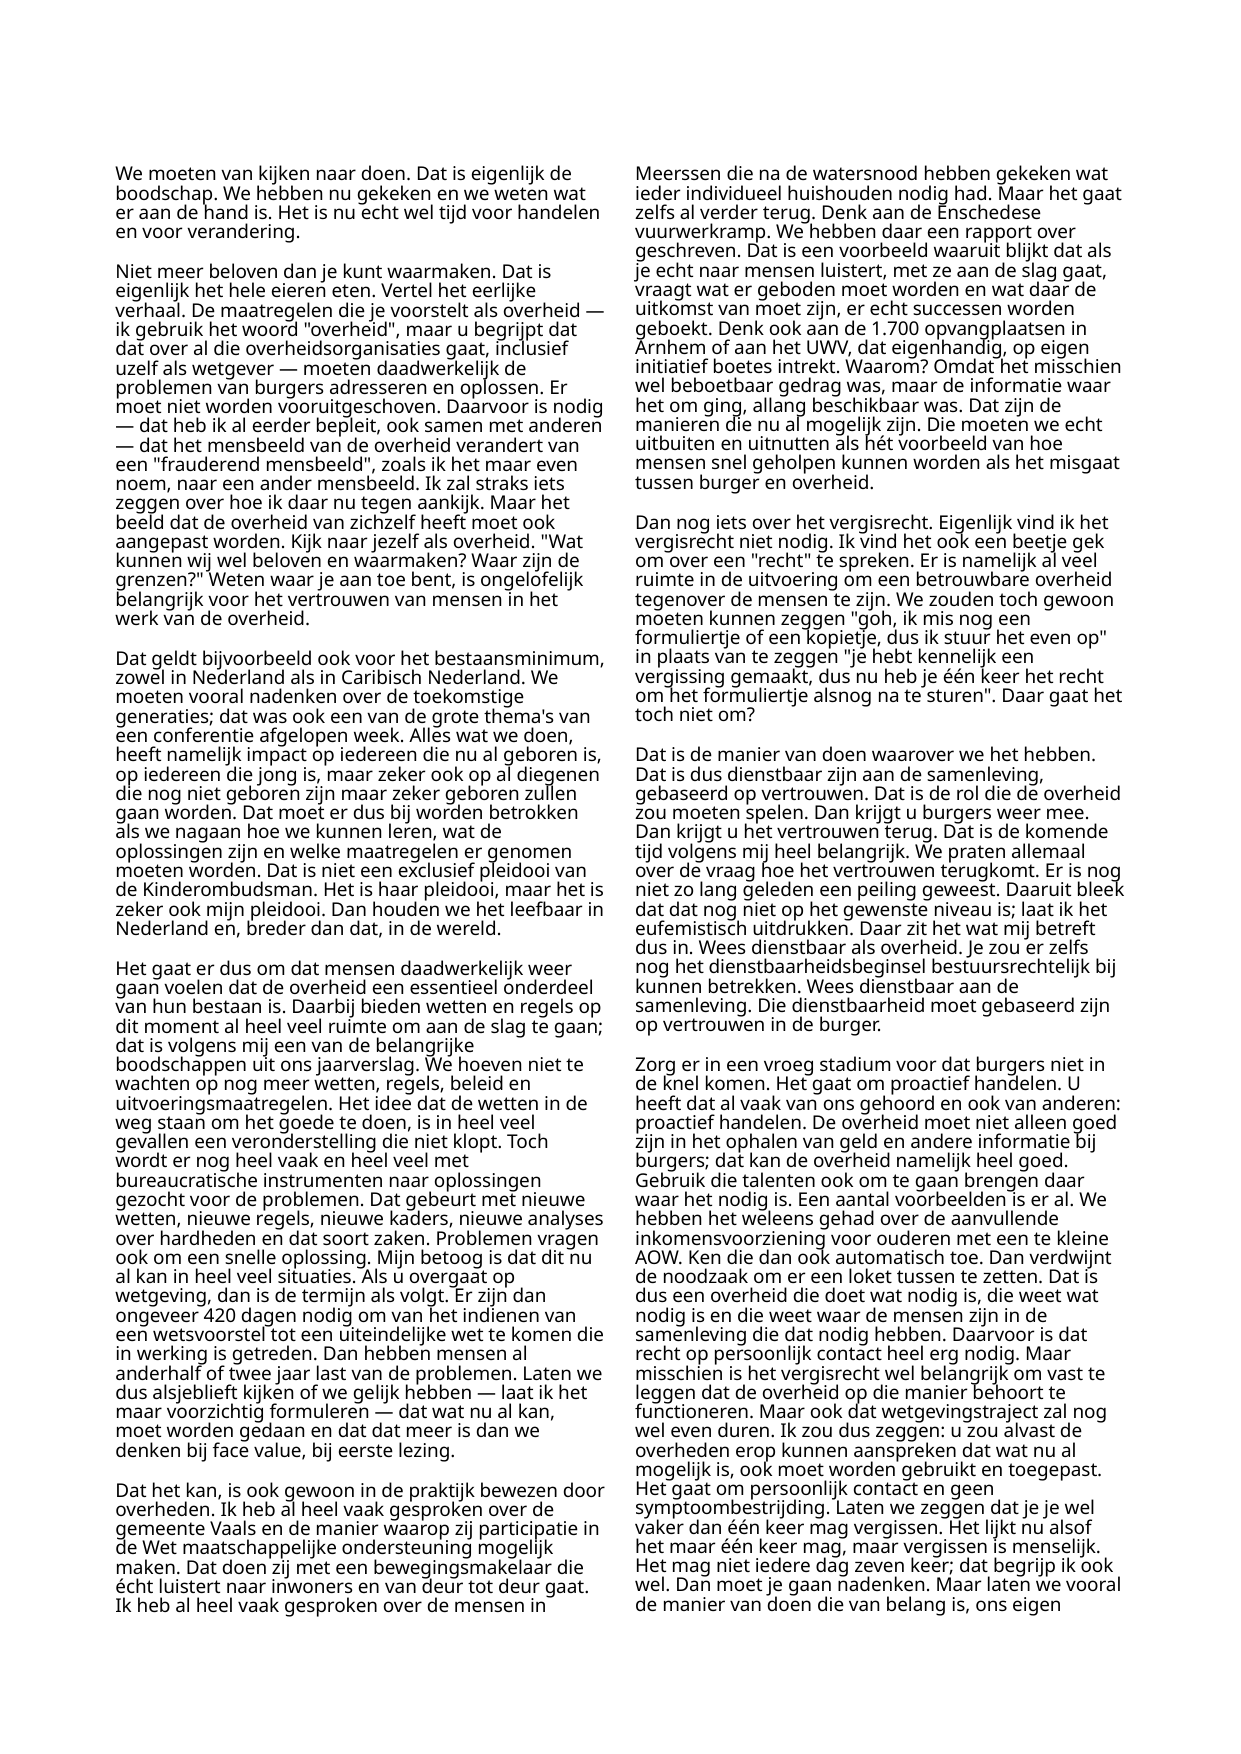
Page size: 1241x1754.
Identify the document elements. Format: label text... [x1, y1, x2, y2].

text Niet meer beloven dan je kunt waarmaken. Dat is eigenlijk het hele eieren eten. Vertel het eerlijke verhaal. De maatregelen die je voorstelt als overheid — ik gebruik het woord "overheid", maar u begrijpt dat dat over al die overheidsorganisaties gaat, inclusief uzelf als wetgever — moeten daadwerkelijk de problemen van burgers adresseren en oplossen. Er moet niet worden vooruitgeschoven. Daarvoor is nodig — dat heb ik al eerder bepleit, ook samen met anderen — dat het mensbeeld van de overheid verandert van een "frauderend mensbeeld", zoals ik het maar even noem, naar een ander mensbeeld. Ik zal straks iets zeggen over hoe ik daar nu tegen aankijk. Maar het beeld dat de overheid van zichzelf heeft moet ook aangepast worden. Kijk naar jezelf als overheid. "Wat kunnen wij wel beloven en waarmaken? Waar zijn de grenzen?" Weten waar je aan toe bent, is ongelofelijk belangrijk voor het vertrouwen van mensen in het werk van de overheid. [115, 263, 605, 629]
text Dat het kan, is ook gewoon in de praktijk bewezen door overheden. Ik heb al heel vaak gesproken over de gemeente Vaals en de manier waarop zij participatie in de Wet maatschappelijke ondersteuning mogelijk maken. Dat doen zij met een bewegingsmakelaar die écht luistert naar inwoners en van deur tot deur gaat. Ik heb al heel vaak gesproken over de mensen in [115, 1482, 605, 1616]
text We moeten van kijken naar doen. Dat is eigenlijk de boodschap. We hebben nu gekeken en we weten wat er aan de hand is. Het is nu echt wel tijd voor handelen en voor verandering. [115, 165, 605, 242]
text Dan nog iets over het vergisrecht. Eigenlijk vind ik het vergisrecht niet nodig. Ik vind het ook een beetje gek om over een "recht" te spreken. Er is namelijk al veel ruimte in de uitvoering om een betrouwbare overheid tegenover de mensen te zijn. We zouden toch gewoon moeten kunnen zeggen "goh, ik mis nog een formuliertje of een kopietje, dus ik stuur het even op" in plaats van te zeggen "je hebt kennelijk een vergissing gemaakt, dus nu heb je één keer het recht om het formuliertje alsnog na te sturen". Daar gaat het toch niet om? [635, 514, 1125, 726]
text Het gaat er dus om dat mensen daadwerkelijk weer gaan voelen dat de overheid een essentieel onderdeel van hun bestaan is. Daarbij bieden wetten en regels op dit moment al heel veel ruimte om aan de slag te gaan; dat is volgens mij een van de belangrijke boodschappen uit ons jaarverslag. We hoeven niet te wachten op nog meer wetten, regels, beleid en uitvoeringsmaatregelen. Het idee dat de wetten in de weg staan om het goede te doen, is in heel veel gevallen een veronderstelling die niet klopt. Toch wordt er nog heel vaak en heel veel met bureaucratische instrumenten naar oplossingen gezocht voor de problemen. Dat gebeurt met nieuwe wetten, nieuwe regels, nieuwe kaders, nieuwe analyses over hardheden en dat soort zaken. Problemen vragen ook om een snelle oplossing. Mijn betoog is dat dit nu al kan in heel veel situaties. Als u overgaat op wetgeving, dan is de termijn als volgt. Er zijn dan ongeveer 420 dagen nodig om van het indienen van een wetsvoorstel tot een uiteindelijke wet te komen die in werking is getreden. Dan hebben mensen al anderhalf of twee jaar last van de problemen. Laten we dus alsjeblieft kijken of we gelijk hebben — laat ik het maar voorzichtig formuleren — dat wat nu al kan, moet worden gedaan en dat dat meer is dan we denken bij face value, bij eerste lezing. [115, 960, 605, 1461]
text Zorg er in een vroeg stadium voor dat burgers niet in de knel komen. Het gaat om proactief handelen. U heeft dat al vaak van ons gehoord en ook van anderen: proactief handelen. De overheid moet niet alleen goed zijn in het ophalen van geld en andere informatie bij burgers; dat kan de overheid namelijk heel goed. Gebruik die talenten ook om te gaan brengen daar waar het nodig is. Een aantal voorbeelden is er al. We hebben het weleens gehad over de aanvullende inkomensvoorziening voor ouderen met een te kleine AOW. Ken die dan ook automatisch toe. Dan verdwijnt de noodzaak om er een loket tussen te zetten. Dat is dus een overheid die doet wat nodig is, die weet wat nodig is en die weet waar de mensen zijn in de samenleving die dat nodig hebben. Daarvoor is dat recht op persoonlijk contact heel erg nodig. Maar misschien is het vergisrecht wel belangrijk om vast te leggen dat de overheid op die manier behoort te functioneren. Maar ook dat wetgevingstraject zal nog wel even duren. Ik zou dus zeggen: u zou alvast de overheden erop kunnen aanspreken dat wat nu al mogelijk is, ook moet worden gebruikt en toegepast. Het gaat om persoonlijk contact en geen symptoombestrijding. Laten we zeggen dat je je wel vaker dan één keer mag vergissen. Het lijkt nu alsof het maar één keer mag, maar vergissen is menselijk. Het mag niet iedere dag zeven keer; dat begrijp ik ook wel. Dan moet je gaan nadenken. Maar laten we vooral de manier van doen die van belang is, ons eigen [635, 1056, 1125, 1615]
text Dat geldt bijvoorbeeld ook voor het bestaansminimum, zowel in Nederland als in Caribisch Nederland. We moeten vooral nadenken over de toekomstige generaties; dat was ook een van de grote thema's van een conferentie afgelopen week. Alles wat we doen, heeft namelijk impact op iedereen die nu al geboren is, op iedereen die jong is, maar zeker ook op al diegenen die nog niet geboren zijn maar zeker geboren zullen gaan worden. Dat moet er dus bij worden betrokken als we nagaan hoe we kunnen leren, wat de oplossingen zijn en welke maatregelen er genomen moeten worden. Dat is niet een exclusief pleidooi van de Kinderombudsman. Het is haar pleidooi, maar het is zeker ook mijn pleidooi. Dan houden we het leefbaar in Nederland en, breder dan dat, in de wereld. [115, 650, 605, 939]
text Dat is de manier van doen waarover we het hebben. Dat is dus dienstbaar zijn aan de samenleving, gebaseerd op vertrouwen. Dat is de rol die de overheid zou moeten spelen. Dan krijgt u burgers weer mee. Dan krijgt u het vertrouwen terug. Dat is de komende tijd volgens mij heel belangrijk. We praten allemaal over de vraag hoe het vertrouwen terugkomt. Er is nog niet zo lang geleden een peiling geweest. Daaruit bleek dat dat nog niet op het gewenste niveau is; laat ik het eufemistisch uitdrukken. Daar zit het wat mij betreft dus in. Wees dienstbaar als overheid. Je zou er zelfs nog het dienstbaarheidsbeginsel bestuursrechtelijk bij kunnen betrekken. Wees dienstbaar aan de samenleving. Die dienstbaarheid moet gebaseerd zijn op vertrouwen in de burger. [635, 746, 1125, 1035]
text Meerssen die na de watersnood hebben gekeken wat ieder individueel huishouden nodig had. Maar het gaat zelfs al verder terug. Denk aan de Enschedese vuurwerkramp. We hebben daar een rapport over geschreven. Dat is een voorbeeld waaruit blijkt dat als je echt naar mensen luistert, met ze aan de slag gaat, vraagt wat er geboden moet worden en wat daar de uitkomst van moet zijn, er echt successen worden geboekt. Denk ook aan de 1.700 opvangplaatsen in Arnhem of aan het UWV, dat eigenhandig, op eigen initiatief boetes intrekt. Waarom? Omdat het misschien wel beboetbaar gedrag was, maar de informatie waar het om ging, allang beschikbaar was. Dat zijn de manieren die nu al mogelijk zijn. Die moeten we echt uitbuiten en uitnutten als hét voorbeeld van hoe mensen snel geholpen kunnen worden als het misgaat tussen burger en overheid. [635, 165, 1125, 493]
